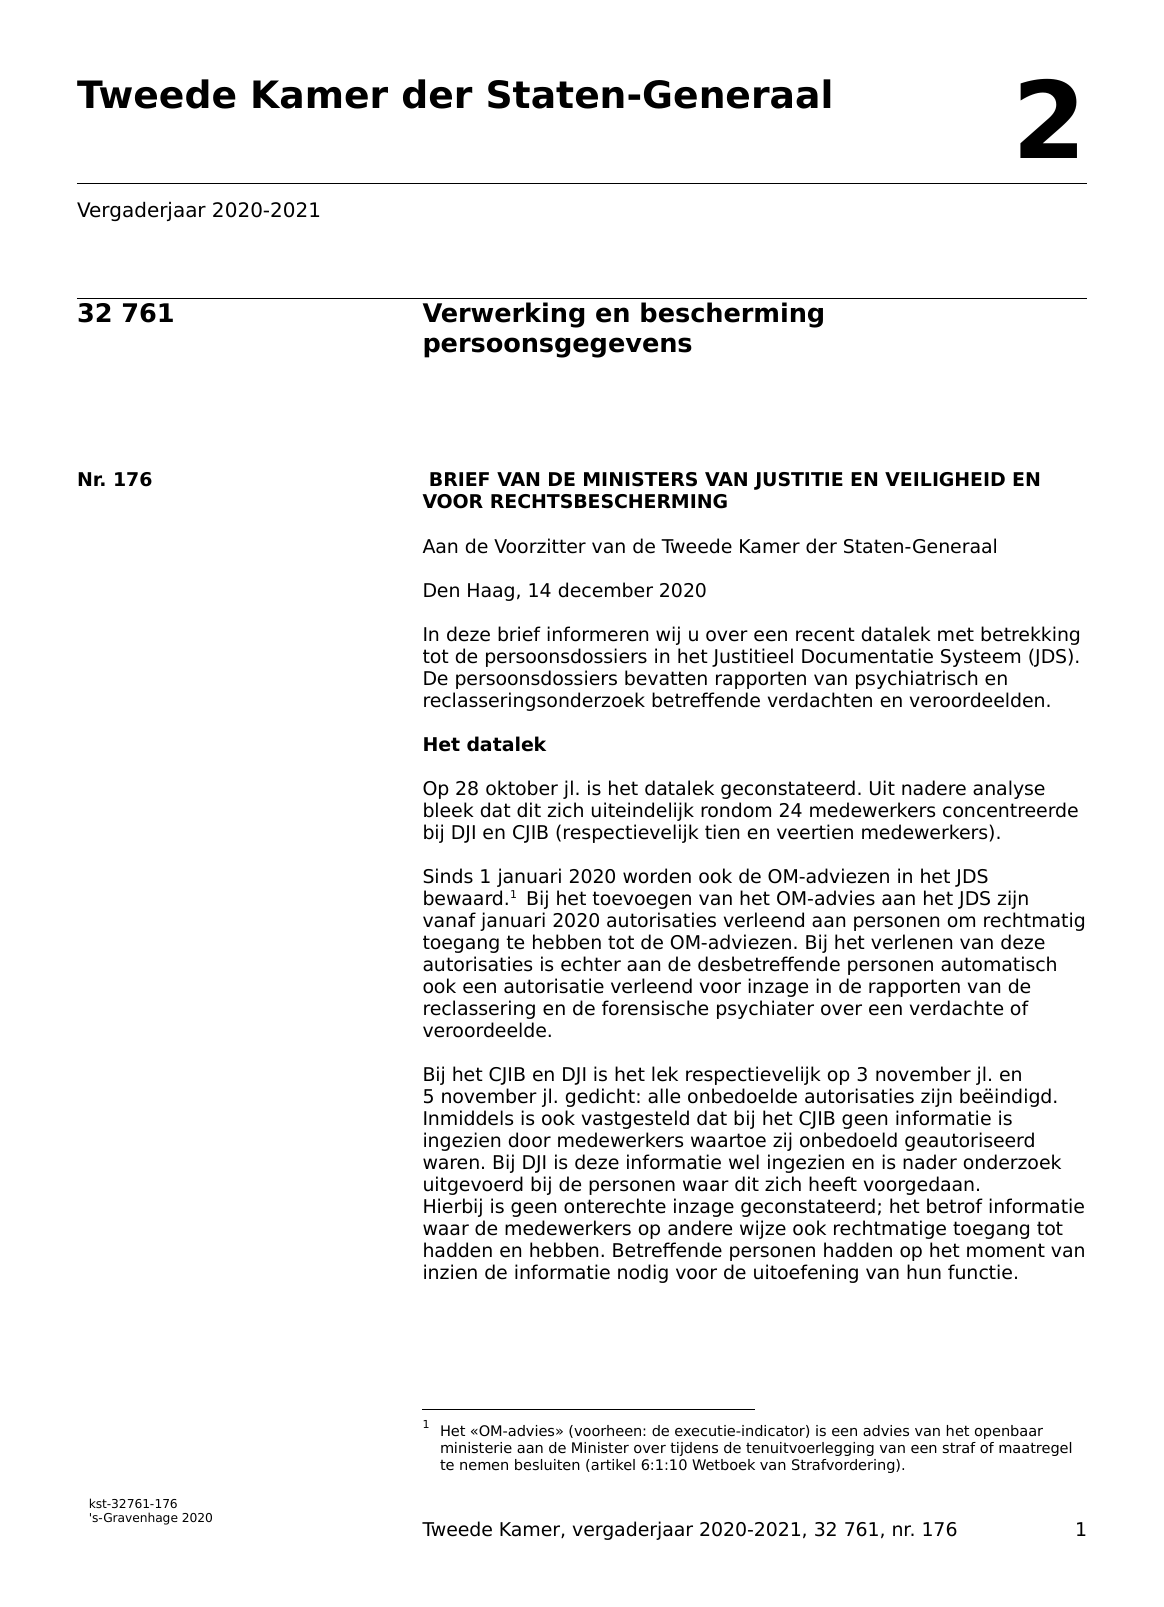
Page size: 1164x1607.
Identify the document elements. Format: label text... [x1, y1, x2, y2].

text kst-32761-176 [88, 1497, 323, 1511]
subtitle 32 761 Verwerking en bescherming persoonsgegevens [77, 299, 1087, 358]
subtitle Nr. 176 BRIEF VAN DE MINISTERS VAN JUSTITIE EN VEILIGHEID EN VOOR RECHTSBESCHERMING [77, 469, 1087, 513]
text Aan de Voorzitter van de Tweede Kamer der Staten-Generaal [422, 536, 1087, 557]
text Op 28 oktober jl. is het datalek geconstateerd. Uit nadere analyse bleek dat dit zich uiteindelijk rondom 24 medewerkers concentreerde bij DJI en CJIB (respectievelijk tien en veertien medewerkers). [422, 778, 1087, 844]
text Hierbij is geen onterechte inzage geconstateerd; het betrof informatie waar de medewerkers op andere wijze ook rechtmatige toegang tot hadden en hebben. Betreffende personen hadden op het moment van inzien de informatie nodig voor de uitoefening van hun functie. [422, 1196, 1087, 1284]
text 's-Gravenhage 2020 [88, 1511, 323, 1525]
text Sinds 1 januari 2020 worden ook de OM-adviezen in het JDS bewaard. Bij het toevoegen van het OM-advies aan het JDS zijn vanaf januari 2020 autorisaties verleend aan personen om rechtmatig toegang te hebben tot de OM-adviezen. Bij het verlenen van deze autorisaties is echter aan de desbetreffende personen automatisch ook een autorisatie verleend voor inzage in de rapporten van de reclassering en de forensische psychiater over een verdachte of veroordeelde. [422, 866, 1087, 1042]
table_cell Vergaderjaar 2020-2021 [77, 184, 1087, 298]
table_header 2 [886, 59, 1087, 183]
text Den Haag, 14 december 2020 [422, 580, 1087, 602]
table_header Tweede Kamer der Staten-Generaal [77, 59, 886, 183]
text Het «OM-advies» (voorheen: de executie-indicator) is een advies van het openbaar ministerie aan de Minister over tijdens de tenuitvoerlegging van een straf of maatregel te nemen besluiten (artikel 6:1:10 Wetboek van Strafvordering). [422, 1418, 1087, 1474]
text Bij het CJIB en DJI is het lek respectievelijk op 3 november jl. en 5 november jl. gedicht: alle onbedoelde autorisaties zijn beëindigd. Inmiddels is ook vastgesteld dat bij het CJIB geen informatie is ingezien door medewerkers waartoe zij onbedoeld geautoriseerd waren. Bij DJI is deze informatie wel ingezien en is nader onderzoek uitgevoerd bij de personen waar dit zich heeft voorgedaan. [422, 1064, 1087, 1196]
text In deze brief informeren wij u over een recent datalek met betrekking tot de persoonsdossiers in het Justitieel Documentatie Systeem (JDS). De persoonsdossiers bevatten rapporten van psychiatrisch en reclasseringsonderzoek betreffende verdachten en veroordeelden. [422, 624, 1087, 712]
subtitle Het datalek [422, 734, 1087, 756]
